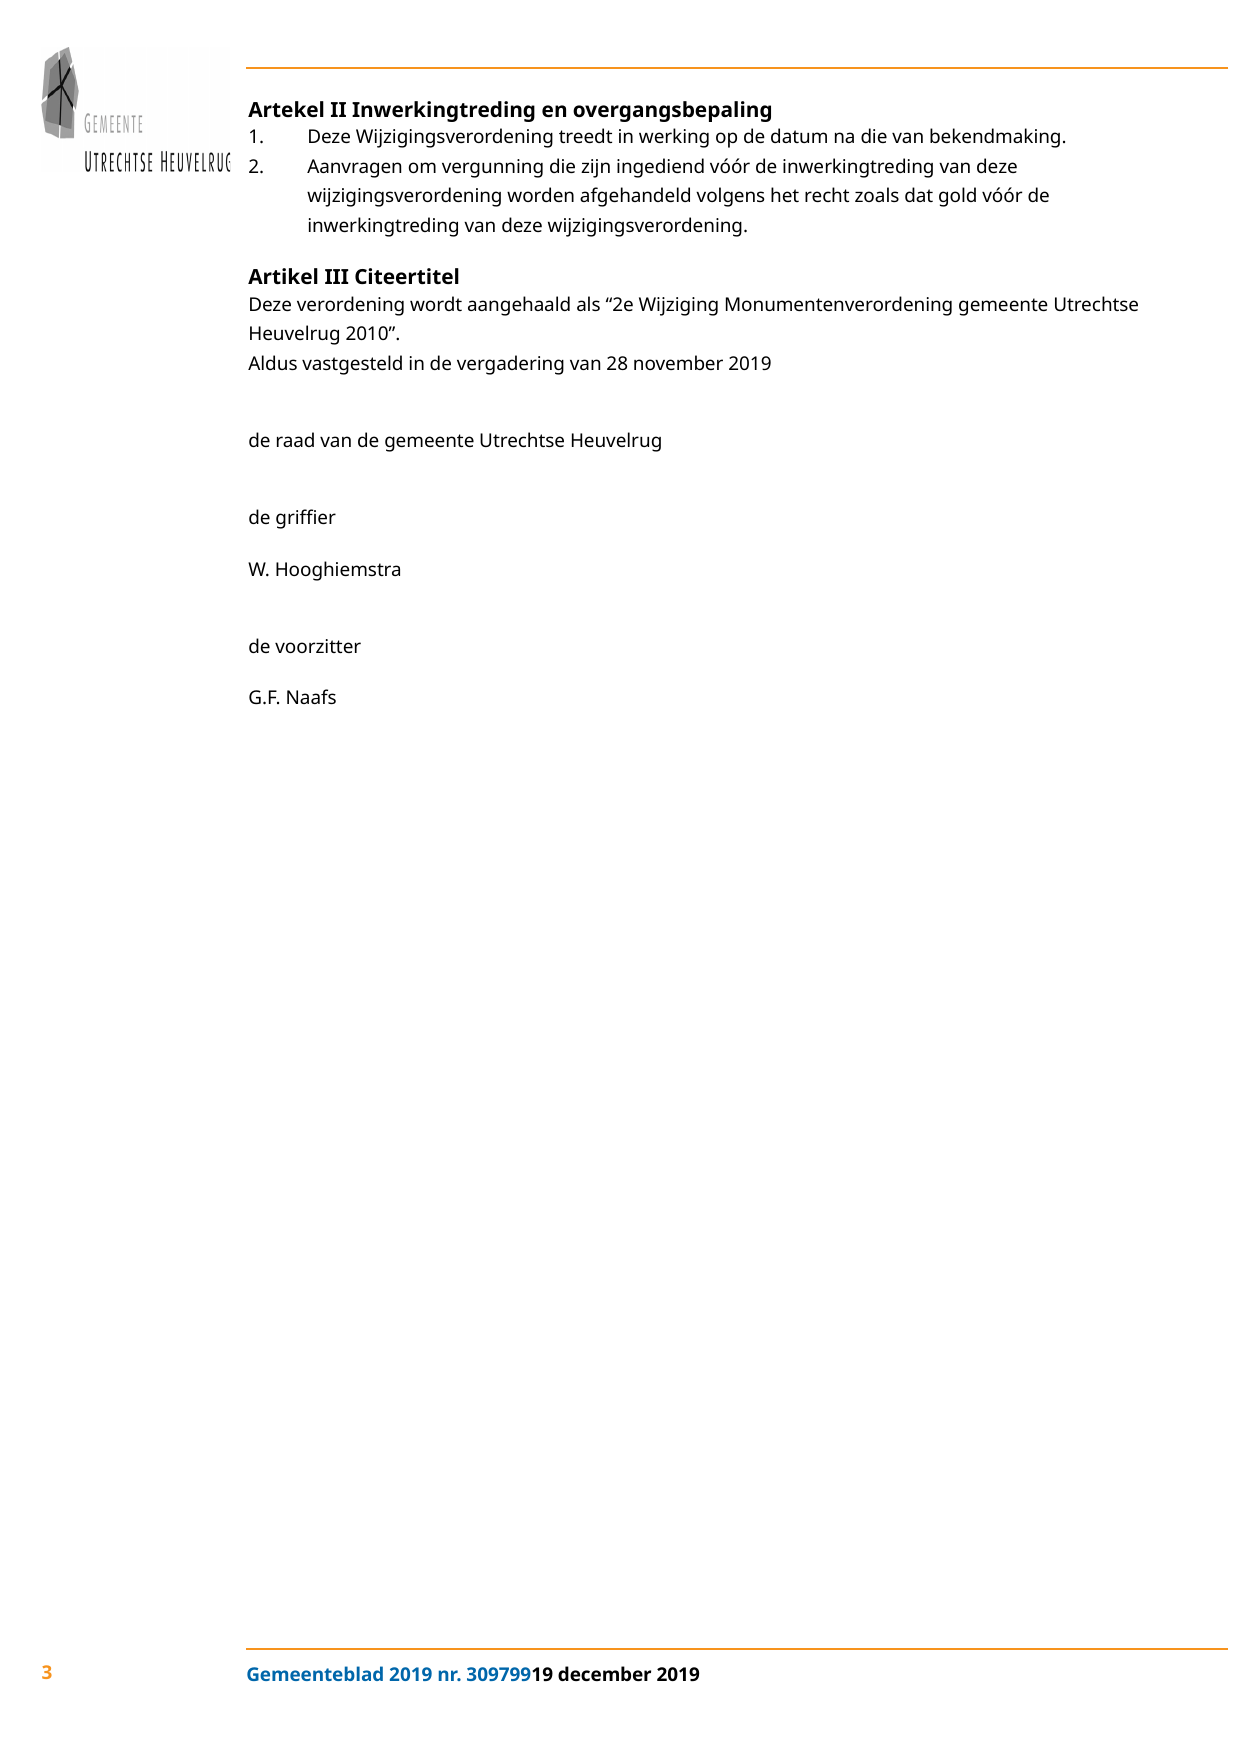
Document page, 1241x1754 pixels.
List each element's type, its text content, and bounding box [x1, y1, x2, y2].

text Artikel III Citeertitel [248, 262, 1152, 291]
picture [41, 47, 231, 172]
text de griffier [248, 504, 1152, 530]
text G.F. Naafs [248, 684, 1152, 710]
text Deze verordening wordt aangehaald als “2e Wijziging Monumentenverordening gemeente Utrechtse Heuvelrug 2010”. [248, 291, 1152, 346]
text W. Hooghiemstra [248, 556, 1152, 582]
text Aldus vastgesteld in de vergadering van 28 november 2019 [248, 350, 1152, 376]
text de raad van de gemeente Utrechtse Heuvelrug [248, 427, 1152, 453]
list Deze Wijzigingsverordening treedt in werking op de datum na die van bekendmaking. [248, 123, 1152, 149]
list Aanvragen om vergunning die zijn ingediend vóór de inwerkingtreding van deze wijzigingsverordening worden afgehandeld volgens het recht zoals dat gold vóór de inwerkingtreding van deze wijzigingsverordening. [248, 153, 1152, 238]
text de voorzitter [248, 633, 1152, 659]
text Artekel II Inwerkingtreding en overgangsbepaling [248, 95, 1152, 123]
